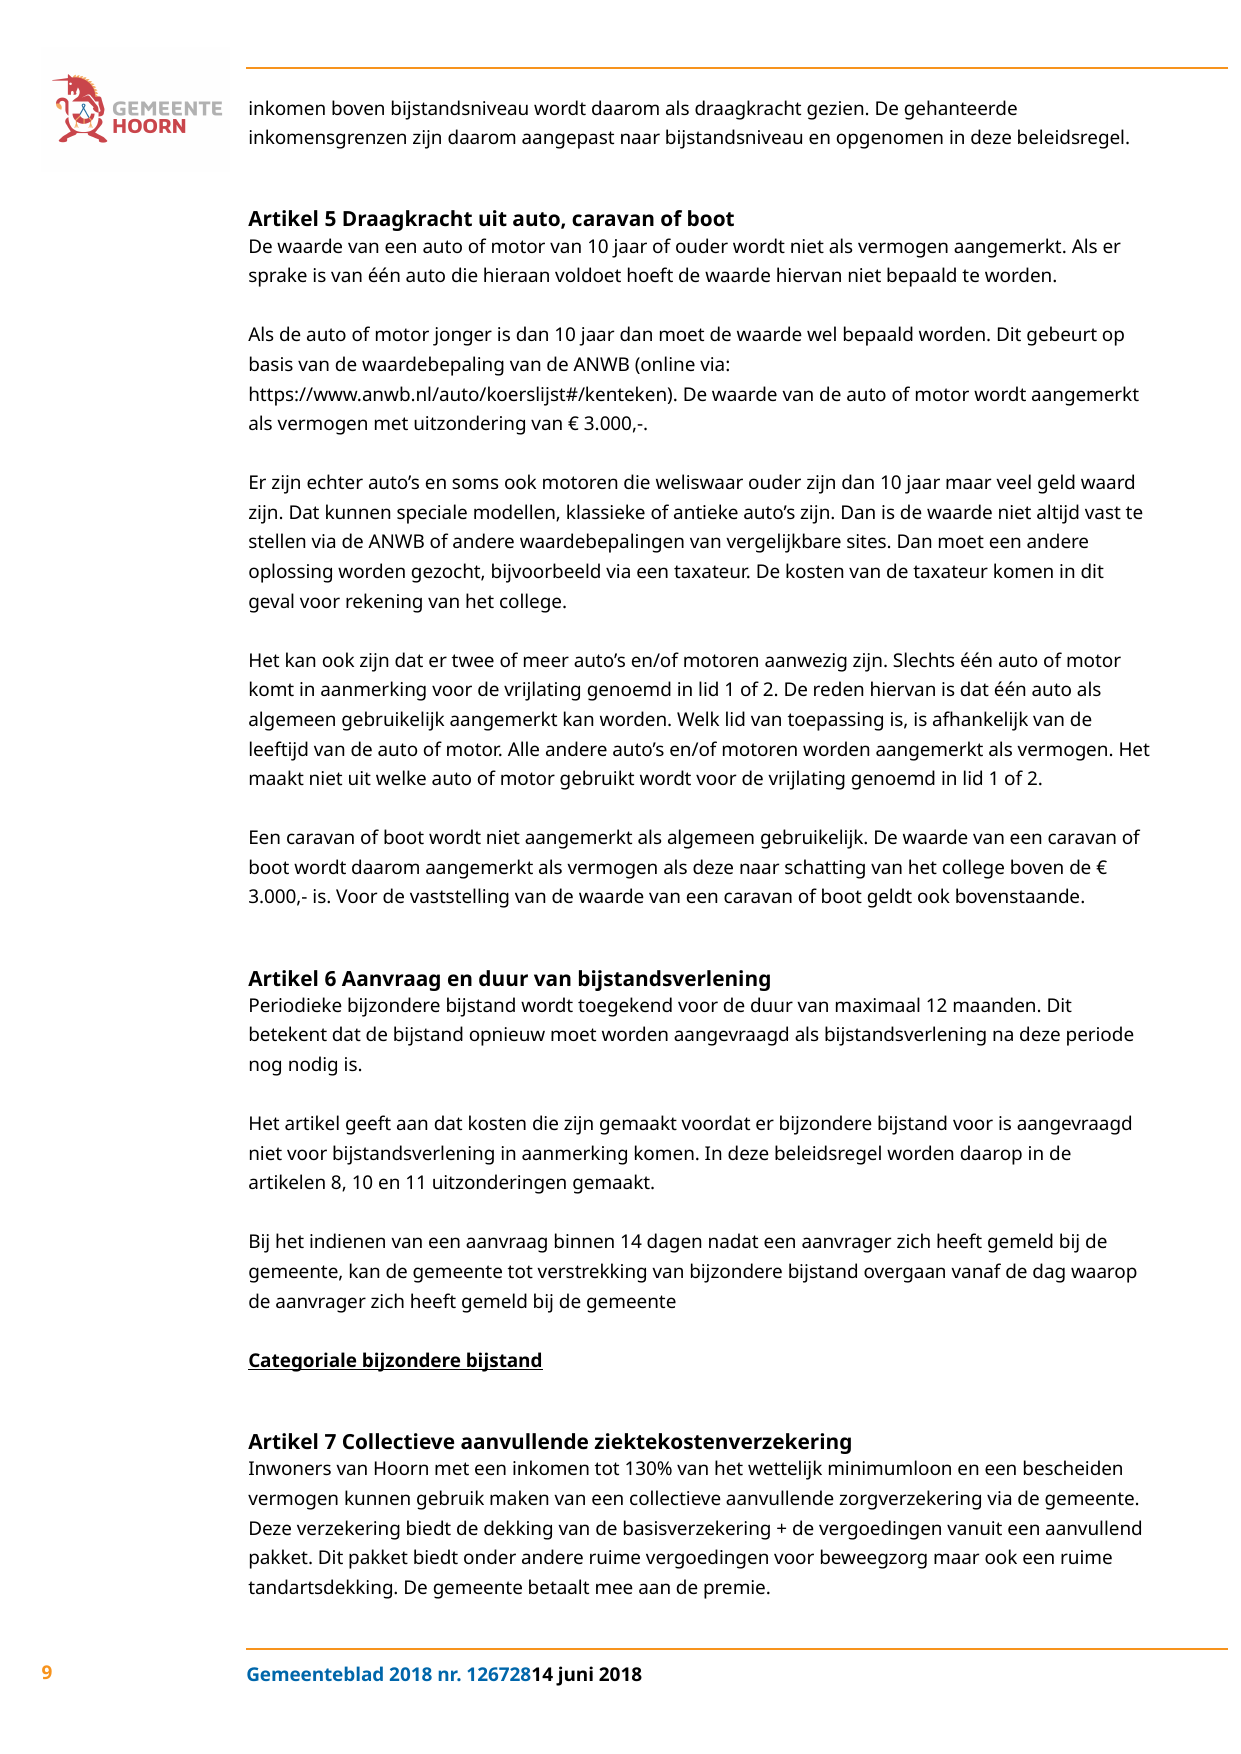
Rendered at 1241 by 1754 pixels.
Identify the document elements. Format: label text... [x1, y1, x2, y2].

text Een caravan of boot wordt niet aangemerkt als algemeen gebruikelijk. De waarde van een caravan of boot wordt daarom aangemerkt als vermogen als deze naar schatting van het college boven de € 3.000,- is. Voor de vaststelling van de waarde van een caravan of boot geldt ook bovenstaande. [248, 824, 1152, 909]
text Periodieke bijzondere bijstand wordt toegekend voor de duur van maximaal 12 maanden. Dit betekent dat de bijstand opnieuw moet worden aangevraagd als bijstandsverlening na deze periode nog nodig is. [248, 992, 1152, 1077]
text De waarde van een auto of motor van 10 jaar of ouder wordt niet als vermogen aangemerkt. Als er sprake is van één auto die hieraan voldoet hoeft de waarde hiervan niet bepaald te worden. [248, 233, 1152, 288]
text Categoriale bijzondere bijstand [248, 1347, 1152, 1373]
text Het artikel geeft aan dat kosten die zijn gemaakt voordat er bijzondere bijstand voor is aangevraagd niet voor bijstandsverlening in aanmerking komen. In deze beleidsregel worden daarop in de artikelen 8, 10 en 11 uitzonderingen gemaakt. [248, 1110, 1152, 1195]
picture [41, 47, 231, 172]
text Artikel 6 Aanvraag en duur van bijstandsverlening [248, 964, 1152, 992]
text Als de auto of motor jonger is dan 10 jaar dan moet de waarde wel bepaald worden. Dit gebeurt op basis van de waardebepaling van de ANWB (online via: https://www.anwb.nl/auto/koerslijst#/kenteken). De waarde van de auto of motor wordt aangemerkt als vermogen met uitzondering van € 3.000,-. [248, 322, 1152, 436]
text Er zijn echter auto’s en soms ook motoren die weliswaar ouder zijn dan 10 jaar maar veel geld waard zijn. Dat kunnen speciale modellen, klassieke of antieke auto’s zijn. Dan is de waarde niet altijd vast te stellen via de ANWB of andere waardebepalingen van vergelijkbare sites. Dan moet een andere oplossing worden gezocht, bijvoorbeeld via een taxateur. De kosten van de taxateur komen in dit geval voor rekening van het college. [248, 469, 1152, 613]
text Bij het indienen van een aanvraag binnen 14 dagen nadat een aanvrager zich heeft gemeld bij de gemeente, kan de gemeente tot verstrekking van bijzondere bijstand overgaan vanaf de dag waarop de aanvrager zich heeft gemeld bij de gemeente [248, 1229, 1152, 1314]
text Artikel 5 Draagkracht uit auto, caravan of boot [248, 204, 1152, 233]
text Artikel 7 Collectieve aanvullende ziektekostenverzekering [248, 1427, 1152, 1456]
text Het kan ook zijn dat er twee of meer auto’s en/of motoren aanwezig zijn. Slechts één auto of motor komt in aanmerking voor de vrijlating genoemd in lid 1 of 2. De reden hiervan is dat één auto als algemeen gebruikelijk aangemerkt kan worden. Welk lid van toepassing is, is afhankelijk van de leeftijd van de auto of motor. Alle andere auto’s en/of motoren worden aangemerkt als vermogen. Het maakt niet uit welke auto of motor gebruikt wordt voor de vrijlating genoemd in lid 1 of 2. [248, 647, 1152, 791]
text inkomen boven bijstandsniveau wordt daarom als draagkracht gezien. De gehanteerde inkomensgrenzen zijn daarom aangepast naar bijstandsniveau en opgenomen in deze beleidsregel. [248, 95, 1152, 150]
text Inwoners van Hoorn met een inkomen tot 130% van het wettelijk minimumloon en een bescheiden vermogen kunnen gebruik maken van een collectieve aanvullende zorgverzekering via de gemeente. Deze verzekering biedt de dekking van de basisverzekering + de vergoedingen vanuit een aanvullend pakket. Dit pakket biedt onder andere ruime vergoedingen voor beweegzorg maar ook een ruime tandartsdekking. De gemeente betaalt mee aan de premie. [248, 1456, 1152, 1599]
